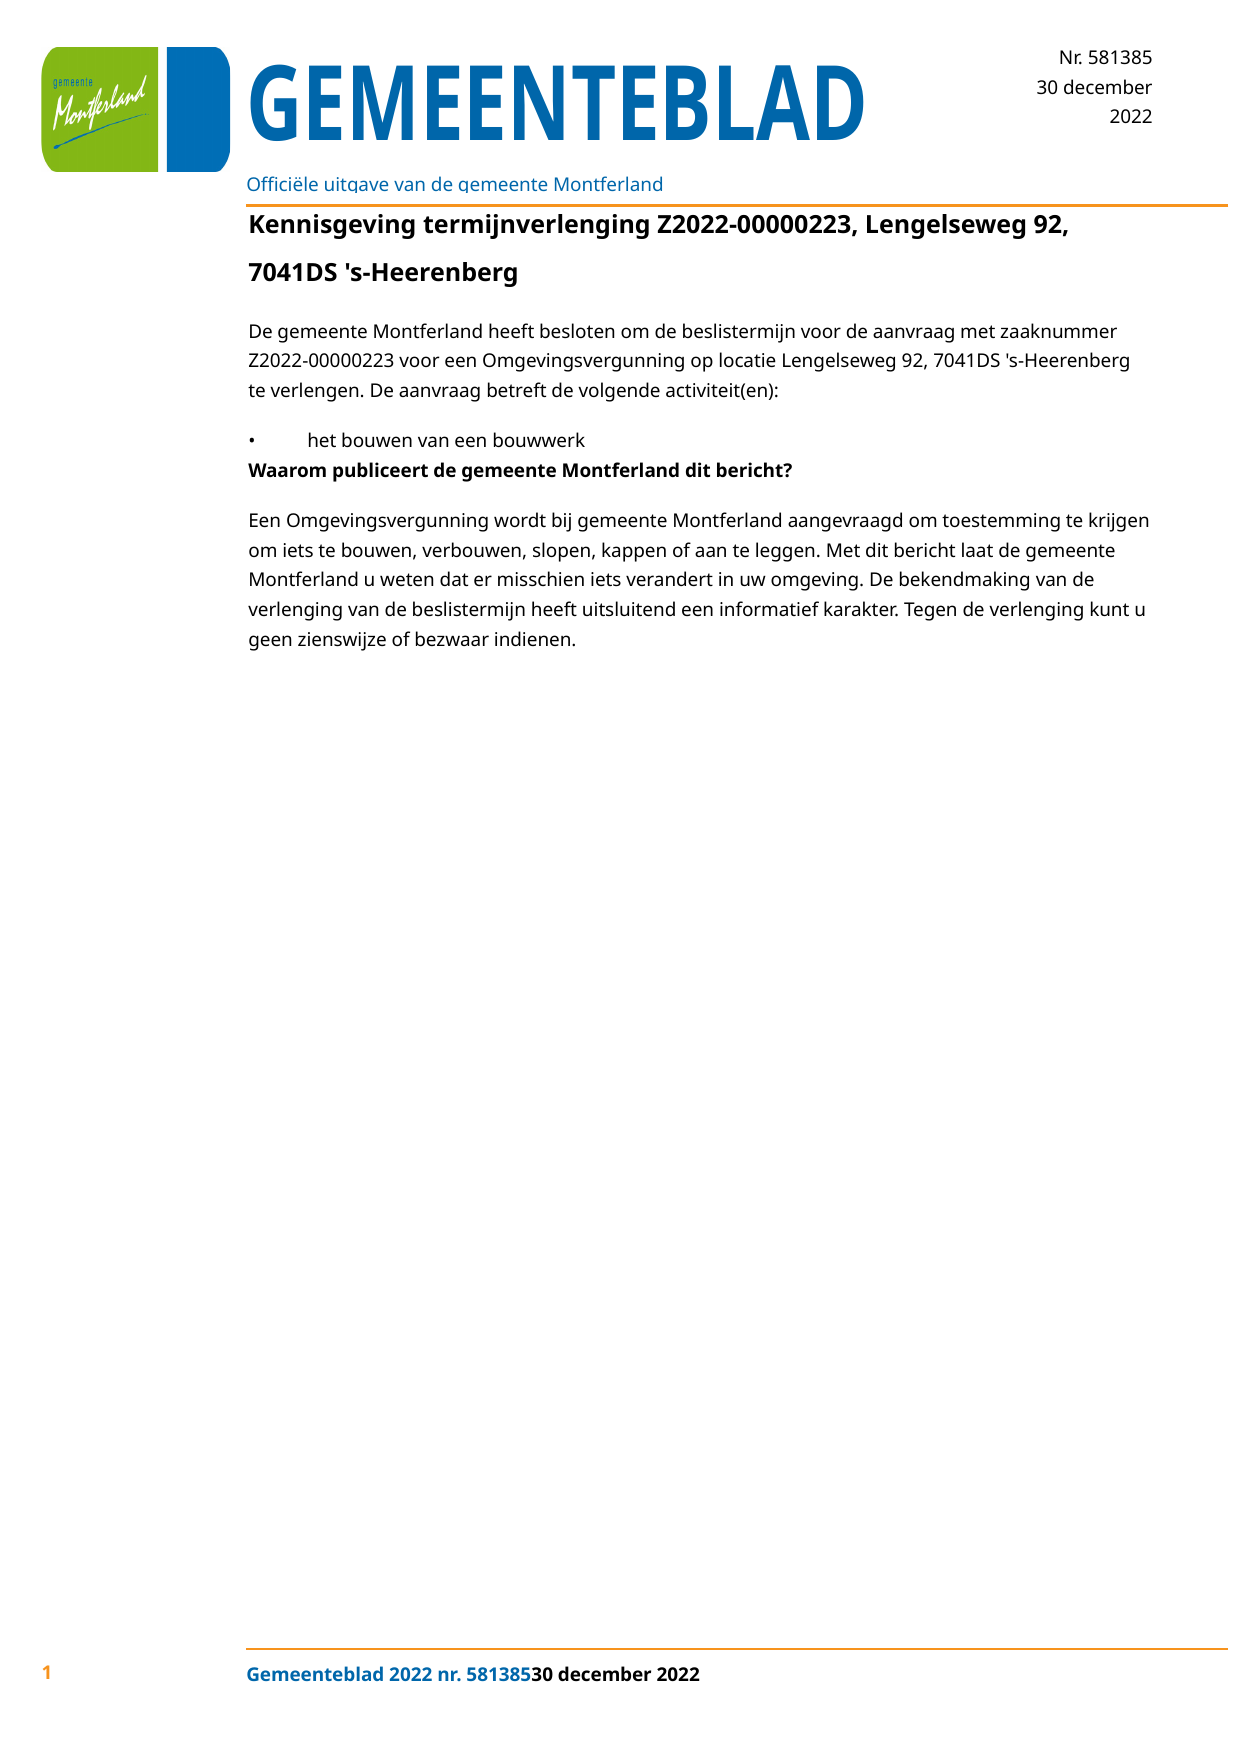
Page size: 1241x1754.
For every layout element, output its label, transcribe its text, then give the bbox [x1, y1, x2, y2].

text Kennisgeving termijnverlenging Z2022-00000223, Lengelseweg 92, 7041DS 's-Heerenberg [248, 207, 1152, 288]
text Waarom publiceert de gemeente Montferland dit bericht? [248, 457, 1152, 483]
picture [41, 47, 231, 172]
text Een Omgevingsvergunning wordt bij gemeente Montferland aangevraagd om toestemming te krijgen om iets te bouwen, verbouwen, slopen, kappen of aan te leggen. Met dit bericht laat de gemeente Montferland u weten dat er misschien iets verandert in uw omgeving. De bekendmaking van de verlenging van de beslistermijn heeft uitsluitend een informatief karakter. Tegen de verlenging kunt u geen zienswijze of bezwaar indienen. [248, 507, 1152, 652]
text De gemeente Montferland heeft besloten om de beslistermijn voor de aanvraag met zaaknummer Z2022-00000223 voor een Omgevingsvergunning op locatie Lengelseweg 92, 7041DS 's-Heerenberg te verlengen. De aanvraag betreft de volgende activiteit(en): [248, 318, 1152, 403]
list het bouwen van een bouwwerk [248, 427, 1152, 453]
